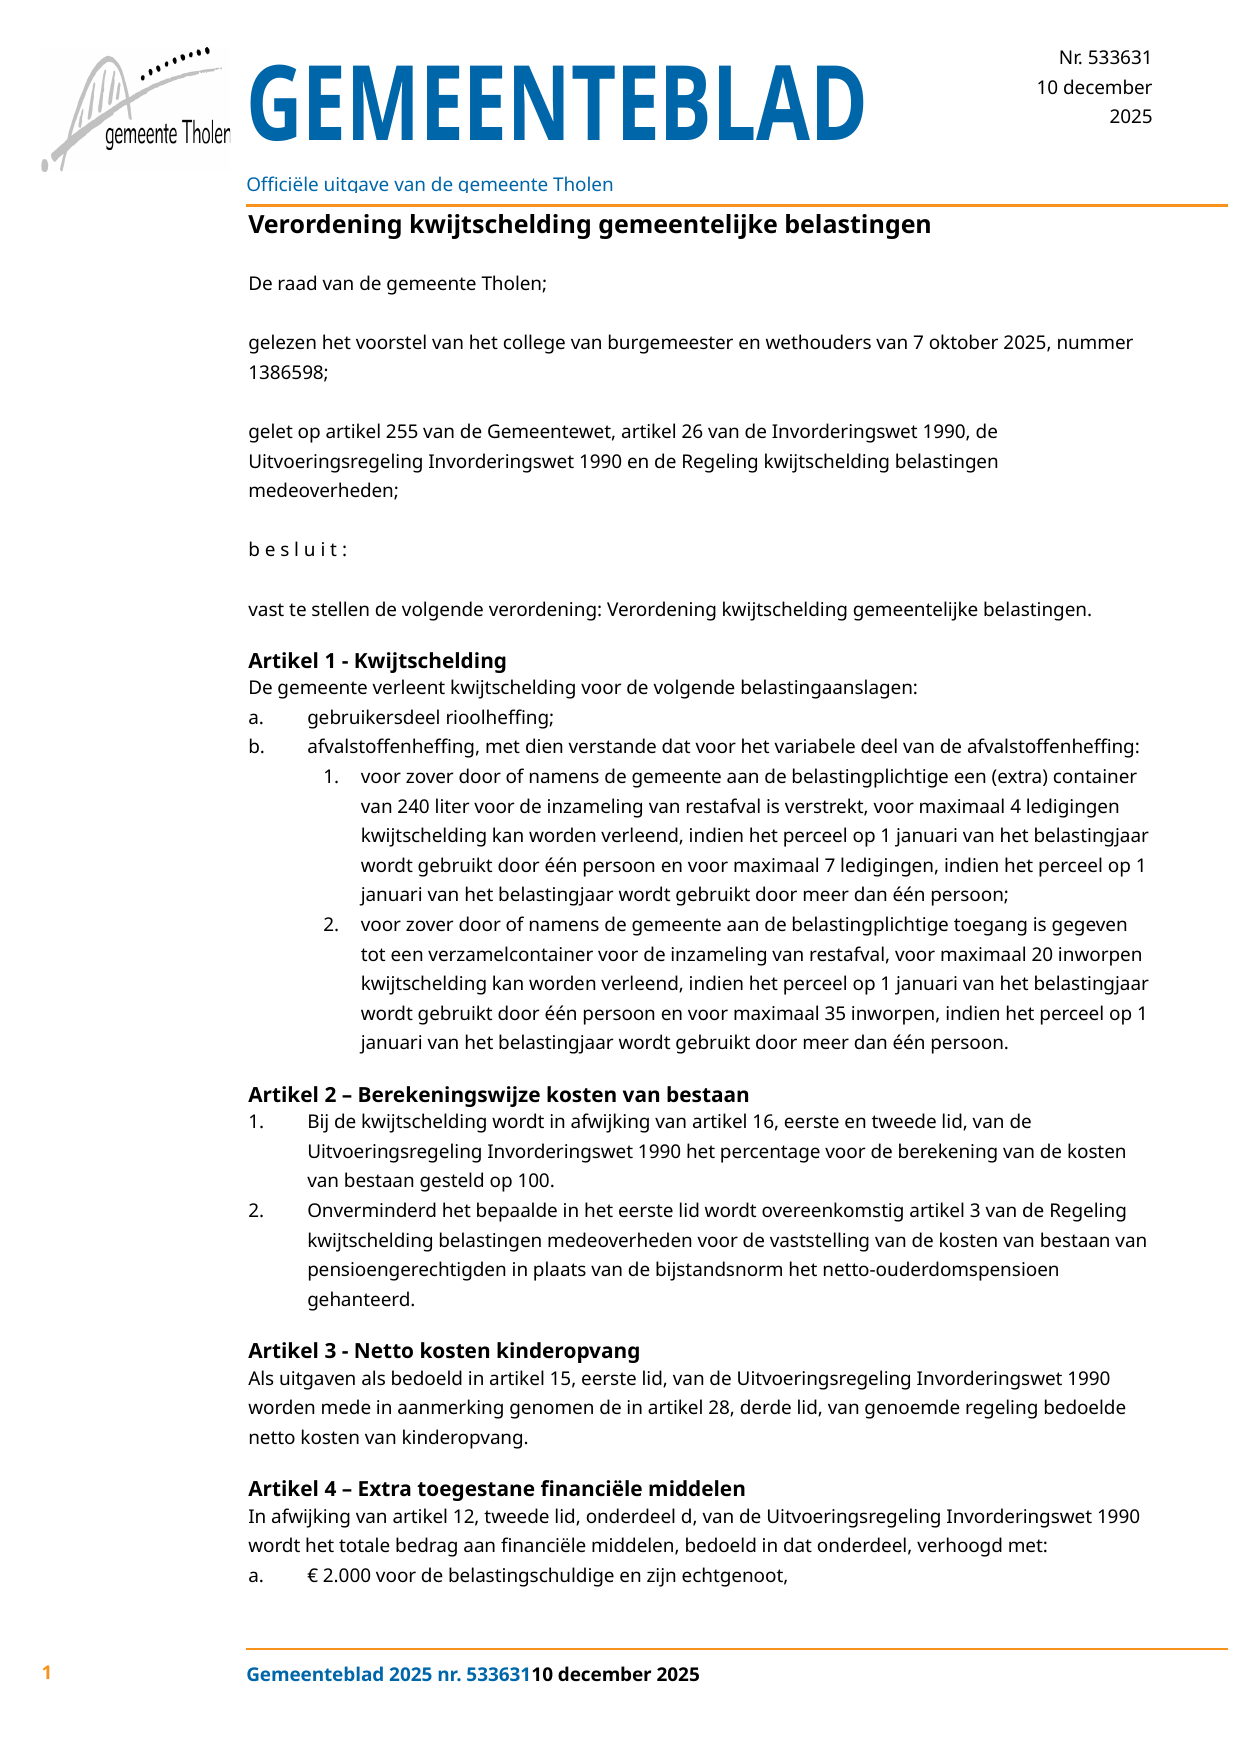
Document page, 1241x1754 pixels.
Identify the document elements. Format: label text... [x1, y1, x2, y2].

list Onverminderd het bepaalde in het eerste lid wordt overeenkomstig artikel 3 van de Regeling kwijtschelding belastingen medeoverheden voor de vaststelling van de kosten van bestaan van pensioengerechtigden in plaats van de bijstandsnorm het netto-ouderdomspensioen gehanteerd. [248, 1197, 1152, 1312]
list afvalstoffenheffing, met dien verstande dat voor het variabele deel van de afvalstoffenheffing: [248, 734, 1152, 759]
text Artikel 4 – Extra toegestane financiële middelen [248, 1474, 1152, 1503]
list Bij de kwijtschelding wordt in afwijking van artikel 16, eerste en tweede lid, van de Uitvoeringsregeling Invorderingswet 1990 het percentage voor de berekening van de kosten van bestaan gesteld op 100. [248, 1108, 1152, 1193]
text De raad van de gemeente Tholen; [248, 270, 1152, 296]
list € 2.000 voor de belastingschuldige en zijn echtgenoot, [248, 1562, 1152, 1588]
text gelet op artikel 255 van de Gemeentewet, artikel 26 van de Invorderingswet 1990, de Uitvoeringsregeling Invorderingswet 1990 en de Regeling kwijtschelding belastingen medeoverheden; [248, 418, 1152, 503]
text vast te stellen de volgende verordening: Verordening kwijtschelding gemeentelijke belastingen. [248, 596, 1152, 621]
picture [41, 47, 231, 172]
list voor zover door of namens de gemeente aan de belastingplichtige een (extra) container van 240 liter voor de inzameling van restafval is verstrekt, voor maximaal 4 ledigingen kwijtschelding kan worden verleend, indien het perceel op 1 januari van het belastingjaar wordt gebruikt door één persoon en voor maximaal 7 ledigingen, indien het perceel op 1 januari van het belastingjaar wordt gebruikt door meer dan één persoon; [323, 763, 1152, 907]
text Verordening kwijtschelding gemeentelijke belastingen [248, 207, 1152, 241]
text De gemeente verleent kwijtschelding voor de volgende belastingaanslagen: [248, 674, 1152, 700]
list voor zover door of namens de gemeente aan de belastingplichtige toegang is gegeven tot een verzamelcontainer voor de inzameling van restafval, voor maximaal 20 inworpen kwijtschelding kan worden verleend, indien het perceel op 1 januari van het belastingjaar wordt gebruikt door één persoon en voor maximaal 35 inworpen, indien het perceel op 1 januari van het belastingjaar wordt gebruikt door meer dan één persoon. [323, 911, 1152, 1055]
text b e s l u i t : [248, 537, 1152, 562]
text Artikel 3 - Netto kosten kinderopvang [248, 1336, 1152, 1365]
text Artikel 1 - Kwijtschelding [248, 646, 1152, 674]
list gebruikersdeel rioolheffing; [248, 704, 1152, 730]
text gelezen het voorstel van het college van burgemeester en wethouders van 7 oktober 2025, nummer 1386598; [248, 329, 1152, 385]
text Artikel 2 – Berekeningswijze kosten van bestaan [248, 1080, 1152, 1108]
text In afwijking van artikel 12, tweede lid, onderdeel d, van de Uitvoeringsregeling Invorderingswet 1990 wordt het totale bedrag aan financiële middelen, bedoeld in dat onderdeel, verhoogd met: [248, 1503, 1152, 1558]
text Als uitgaven als bedoeld in artikel 15, eerste lid, van de Uitvoeringsregeling Invorderingswet 1990 worden mede in aanmerking genomen de in artikel 28, derde lid, van genoemde regeling bedoelde netto kosten van kinderopvang. [248, 1365, 1152, 1450]
